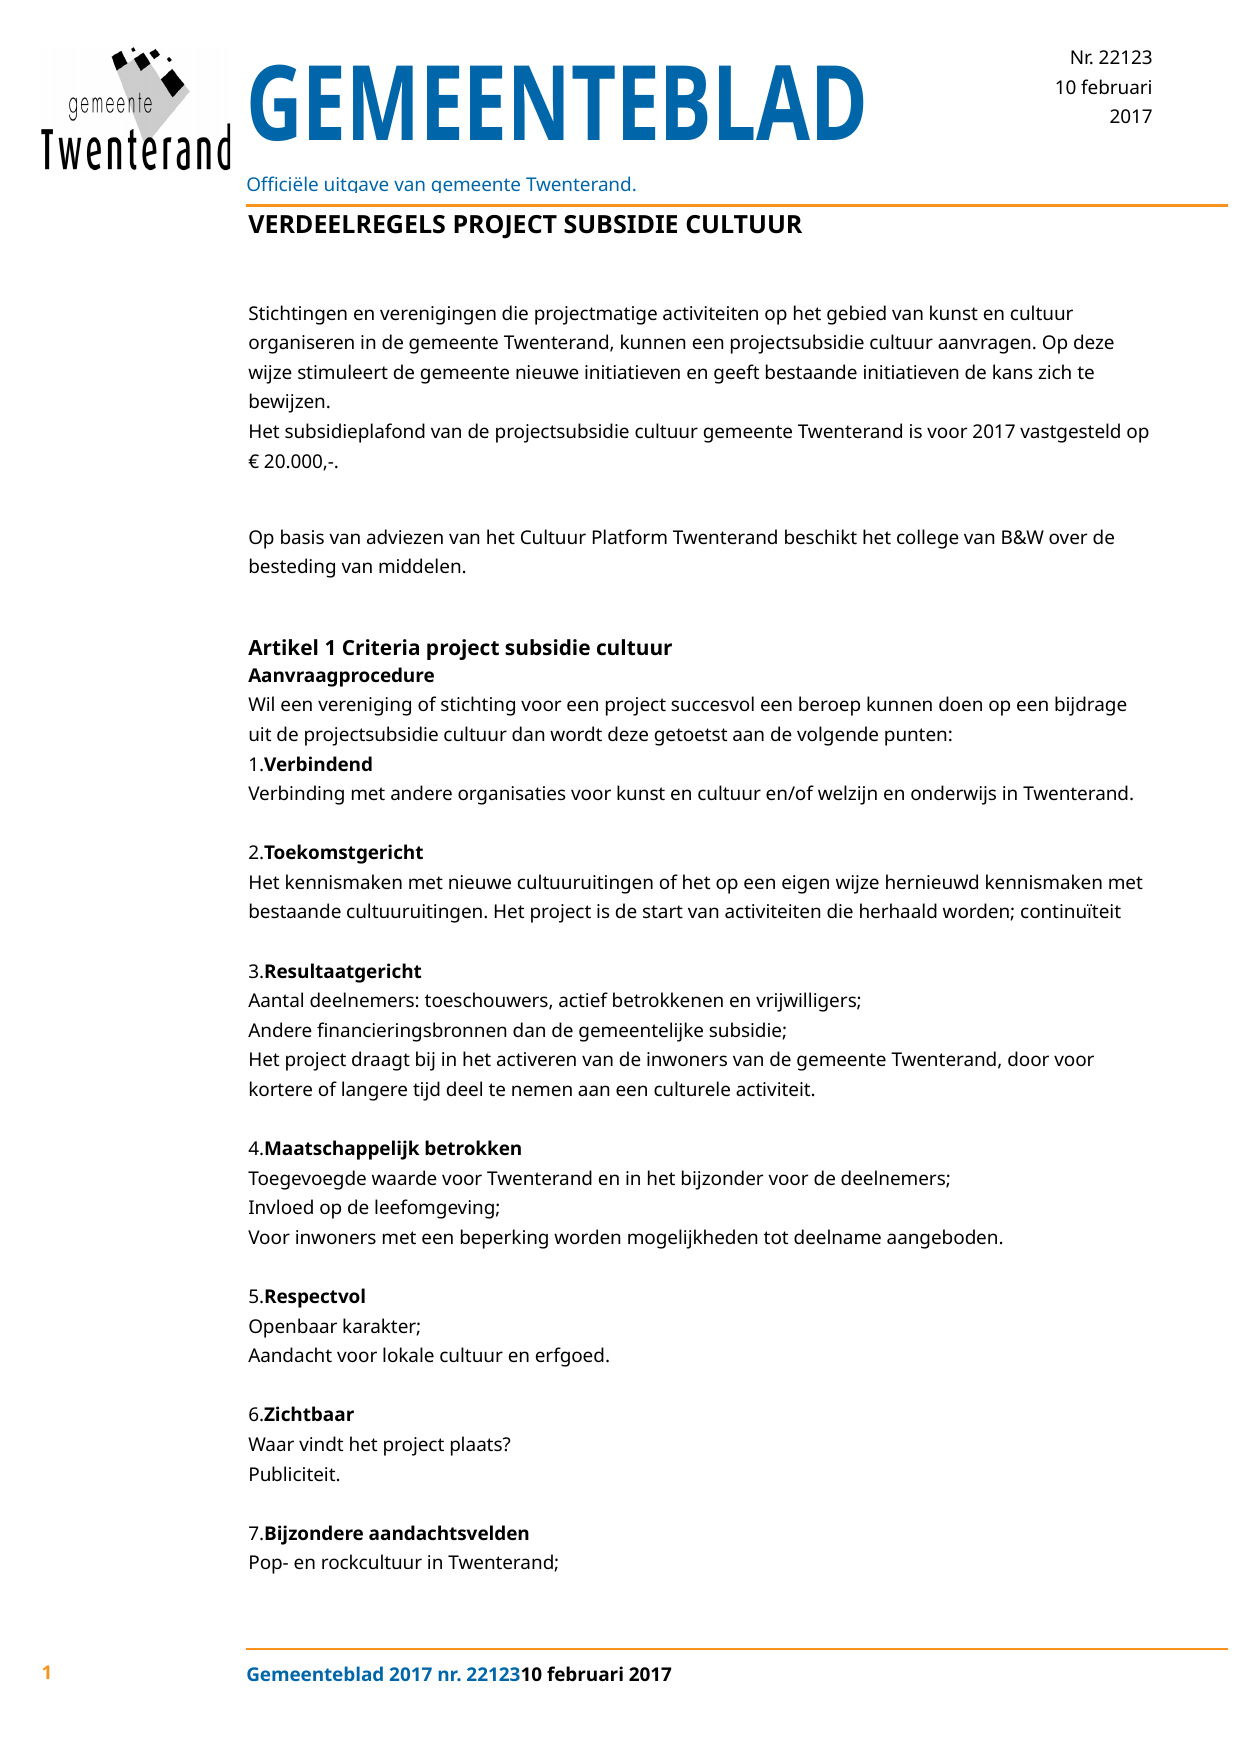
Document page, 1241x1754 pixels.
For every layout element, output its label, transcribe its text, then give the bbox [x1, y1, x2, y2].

text Wil een vereniging of stichting voor een project succesvol een beroep kunnen doen op een bijdrage uit de projectsubsidie cultuur dan wordt deze getoetst aan de volgende punten: [248, 692, 1152, 747]
text 6.Zichtbaar [248, 1402, 1152, 1427]
text Het kennismaken met nieuwe cultuuruitingen of het op een eigen wijze hernieuwd kennismaken met bestaande cultuuruitingen. Het project is de start van activiteiten die herhaald worden; continuïteit [248, 869, 1152, 924]
text Openbaar karakter; [248, 1313, 1152, 1338]
text Aandacht voor lokale cultuur en erfgoed. [248, 1342, 1152, 1368]
text Aanvraagprocedure [248, 662, 1152, 688]
text Aantal deelnemers: toeschouwers, actief betrokkenen en vrijwilligers; [248, 987, 1152, 1013]
picture [41, 47, 231, 172]
text Publiciteit. [248, 1461, 1152, 1486]
text Waar vindt het project plaats? [248, 1431, 1152, 1457]
text Op basis van adviezen van het Cultuur Platform Twenterand beschikt het college van B&W over de besteding van middelen. [248, 524, 1152, 579]
text Stichtingen en verenigingen die projectmatige activiteiten op het gebied van kunst en cultuur organiseren in de gemeente Twenterand, kunnen een projectsubsidie cultuur aanvragen. Op deze wijze stimuleert de gemeente nieuwe initiatieven en geeft bestaande initiatieven de kans zich te bewijzen. [248, 300, 1152, 414]
text Invloed op de leefomgeving; [248, 1194, 1152, 1220]
text VERDEELREGELS PROJECT SUBSIDIE CULTUUR [248, 207, 1152, 241]
text Artikel 1 Criteria project subsidie cultuur [248, 633, 1152, 662]
text Pop- en rockcultuur in Twenterand; [248, 1549, 1152, 1575]
text 2.Toekomstgericht [248, 839, 1152, 865]
text Voor inwoners met een beperking worden mogelijkheden tot deelname aangeboden. [248, 1224, 1152, 1250]
text Het subsidieplafond van de projectsubsidie cultuur gemeente Twenterand is voor 2017 vastgesteld op € 20.000,-. [248, 418, 1152, 473]
text Toegevoegde waarde voor Twenterand en in het bijzonder voor de deelnemers; [248, 1165, 1152, 1191]
text Verbinding met andere organisaties voor kunst en cultuur en/of welzijn en onderwijs in Twenterand. [248, 780, 1152, 806]
text 1.Verbindend [248, 751, 1152, 776]
text Andere financieringsbronnen dan de gemeentelijke subsidie; [248, 1017, 1152, 1043]
text 5.Respectvol [248, 1283, 1152, 1309]
text 7.Bijzondere aandachtsvelden [248, 1520, 1152, 1546]
text Het project draagt bij in het activeren van de inwoners van de gemeente Twenterand, door voor kortere of langere tijd deel te nemen aan een culturele activiteit. [248, 1047, 1152, 1102]
text 3.Resultaatgericht [248, 958, 1152, 983]
text 4.Maatschappelijk betrokken [248, 1135, 1152, 1161]
